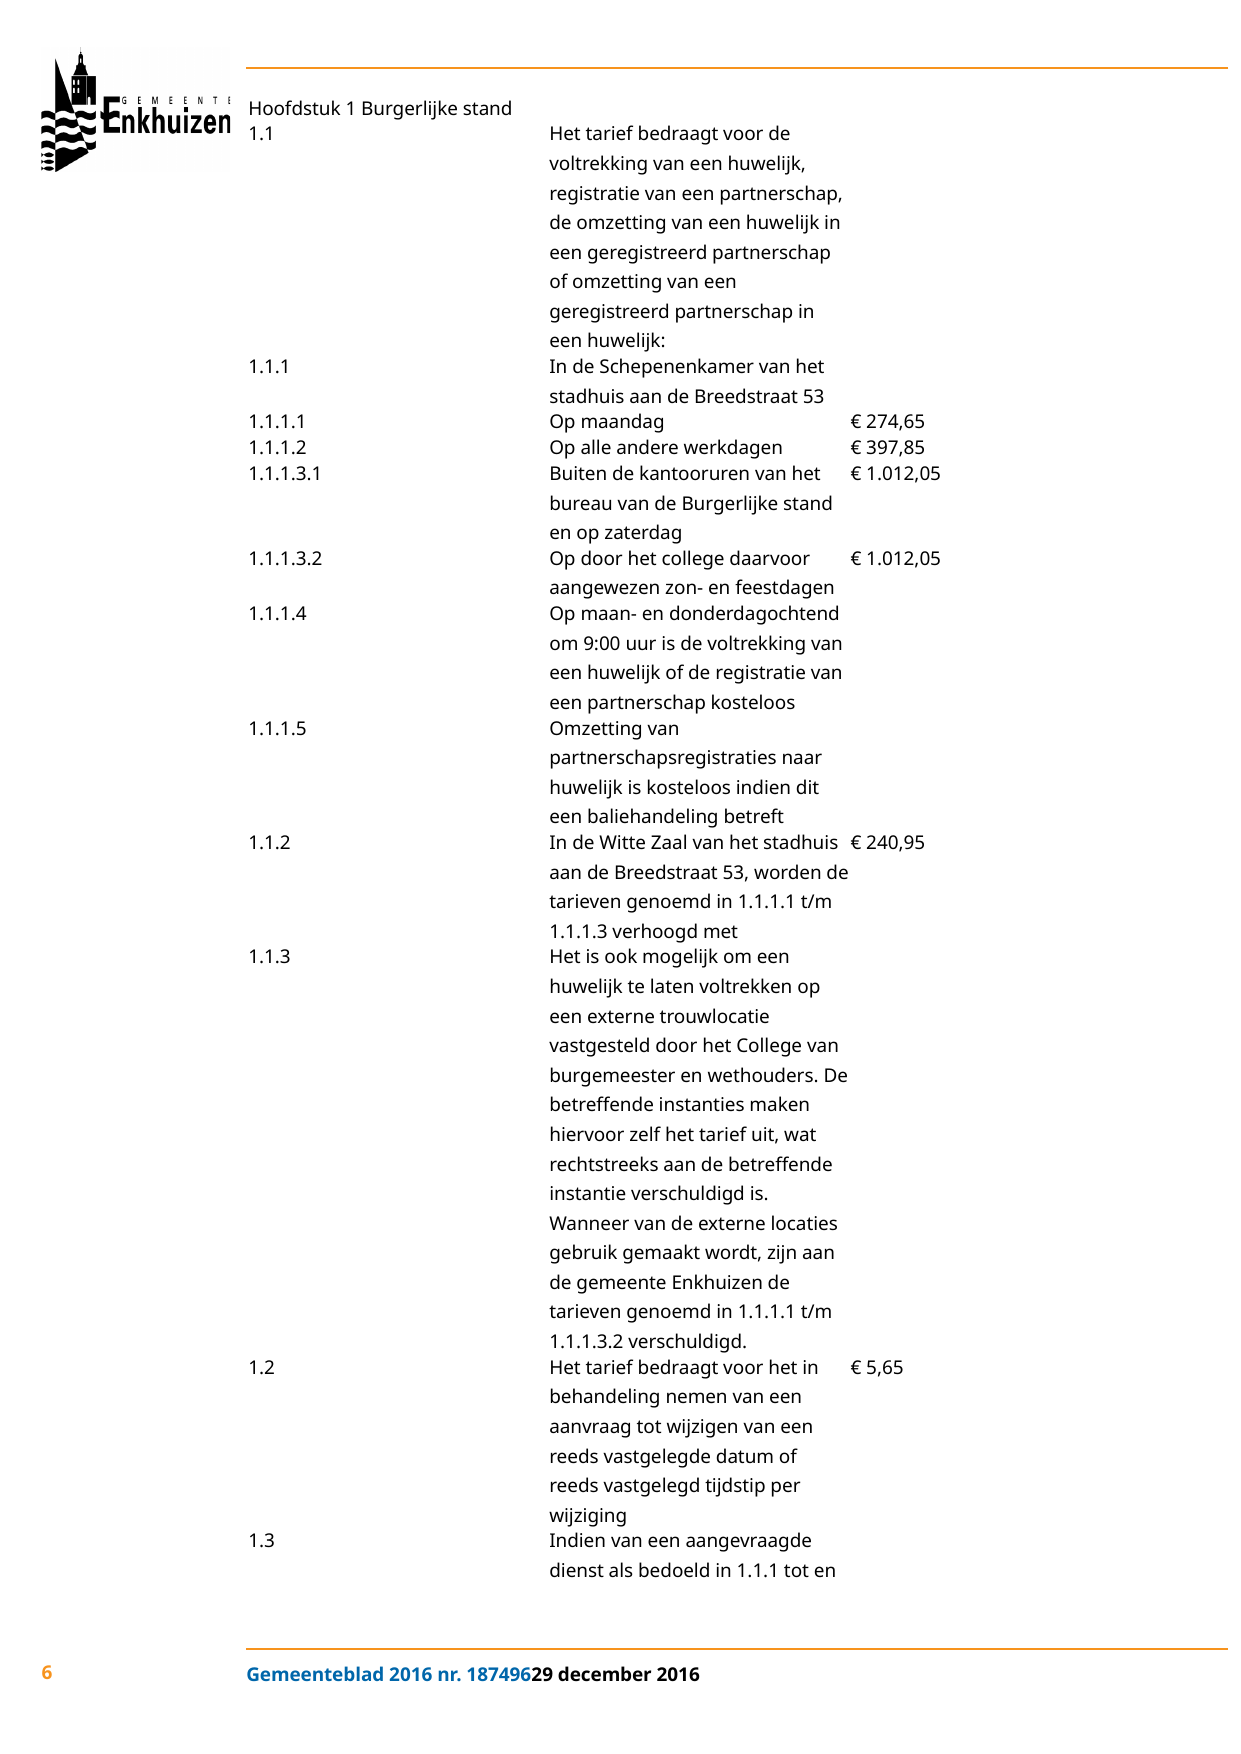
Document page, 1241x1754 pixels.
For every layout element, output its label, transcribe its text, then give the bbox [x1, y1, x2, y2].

table_cell € 240,95 [850, 829, 1152, 944]
table_cell Op maan- en donderdagochtend om 9:00 uur is de voltrekking van een huwelijk of de registratie van een partnerschap kosteloos [549, 600, 850, 715]
table_cell 1.1.1.2 [248, 434, 549, 460]
table_cell € 1.012,05 [850, 545, 1152, 600]
table_cell Indien van een aangevraagde dienst als bedoeld in 1.1.1 tot en [549, 1528, 850, 1583]
table_cell Het tarief bedraagt voor de voltrekking van een huwelijk, registratie van een partnerschap, de omzetting van een huwelijk in een geregistreerd partnerschap of omzetting van een geregistreerd partnerschap in een huwelijk: [549, 121, 850, 353]
table_cell Op alle andere werkdagen [549, 434, 850, 460]
table_cell € 5,65 [850, 1354, 1152, 1528]
table_cell 1.1.1.3.2 [248, 545, 549, 600]
table_cell 1.1.1.5 [248, 715, 549, 829]
table_cell [850, 715, 1152, 829]
table_cell Omzetting van partnerschapsregistraties naar huwelijk is kosteloos indien dit een baliehandeling betreft [549, 715, 850, 829]
table_cell € 274,65 [850, 409, 1152, 434]
table_cell Het is ook mogelijk om een huwelijk te laten voltrekken op een externe trouwlocatie vastgesteld door het College van burgemeester en wethouders. De betreffende instanties maken hiervoor zelf het tarief uit, wat rechtstreeks aan de betreffende instantie verschuldigd is. Wanneer van de externe locaties gebruik gemaakt wordt, zijn aan de gemeente Enkhuizen de tarieven genoemd in 1.1.1.1 t/m 1.1.1.3.2 verschuldigd. [549, 944, 850, 1354]
table_cell Hoofdstuk 1 Burgerlijke stand [248, 95, 549, 121]
table_cell Het tarief bedraagt voor het in behandeling nemen van een aanvraag tot wijzigen van een reeds vastgelegde datum of reeds vastgelegd tijdstip per wijziging [549, 1354, 850, 1528]
table_cell In de Schepenenkamer van het stadhuis aan de Breedstraat 53 [549, 353, 850, 409]
table_cell Op maandag [549, 409, 850, 434]
table_cell Buiten de kantooruren van het bureau van de Burgerlijke stand en op zaterdag [549, 460, 850, 545]
table_cell € 1.012,05 [850, 460, 1152, 545]
table_cell [850, 944, 1152, 1354]
table_cell 1.1.1.3.1 [248, 460, 549, 545]
table_cell 1.1.3 [248, 944, 549, 1354]
table_cell 1.1 [248, 121, 549, 353]
table_cell Op door het college daarvoor aangewezen zon- en feestdagen [549, 545, 850, 600]
table_cell 1.2 [248, 1354, 549, 1528]
picture [41, 47, 231, 172]
table_cell [850, 600, 1152, 715]
table_cell € 397,85 [850, 434, 1152, 460]
table_cell 1.1.2 [248, 829, 549, 944]
table_cell 1.1.1.1 [248, 409, 549, 434]
table_cell 1.3 [248, 1528, 549, 1583]
table_cell 1.1.1 [248, 353, 549, 409]
table_cell 1.1.1.4 [248, 600, 549, 715]
table_cell In de Witte Zaal van het stadhuis aan de Breedstraat 53, worden de tarieven genoemd in 1.1.1.1 t/m 1.1.1.3 verhoogd met [549, 829, 850, 944]
table_cell [850, 1528, 1152, 1583]
table_cell [850, 121, 1152, 353]
table_cell [850, 353, 1152, 409]
